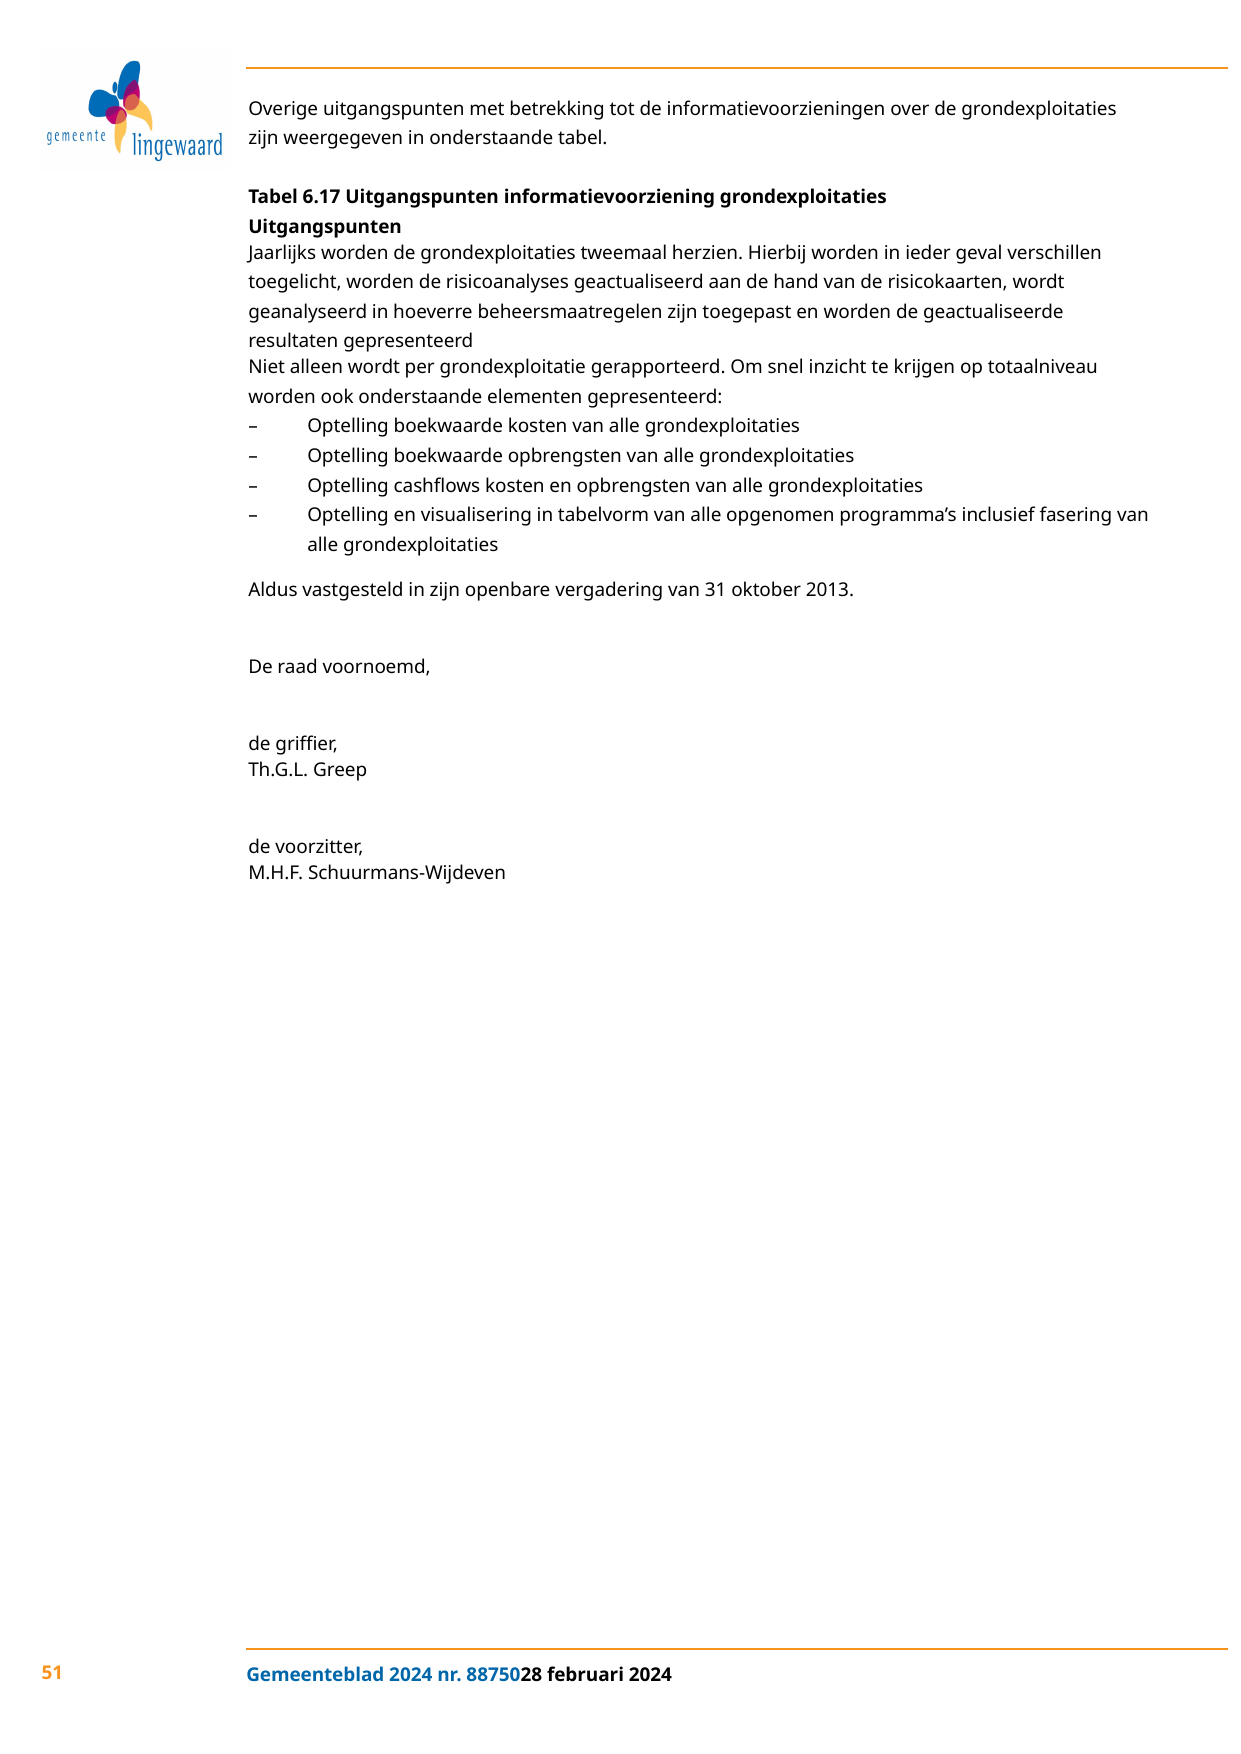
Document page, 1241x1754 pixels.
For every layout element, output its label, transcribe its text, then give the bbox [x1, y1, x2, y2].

text Th.G.L. Greep [248, 756, 1152, 782]
text de voorzitter, [248, 833, 1152, 859]
picture [41, 47, 231, 172]
text Aldus vastgesteld in zijn openbare vergadering van 31 oktober 2013. [248, 576, 1152, 602]
table_header Uitgangspunten [248, 213, 1152, 239]
text Tabel 6.17 Uitgangspunten informatievoorziening grondexploitaties [248, 183, 1152, 209]
table_cell Niet alleen wordt per grondexploitatie gerapporteerd. Om snel inzicht te krijgen op totaalniveau worden ook onderstaande elementen gepresenteerd: Optelling boekwaarde kosten van alle grondexploitaties Optelling boekwaarde opbrengsten van alle grondexploitaties Optelling cashflows kosten en opbrengsten van alle grondexploitaties Optelling en visualisering in tabelvorm van alle opgenomen programma’s inclusief fasering van alle grondexploitaties [248, 354, 1152, 557]
table_cell Jaarlijks worden de grondexploitaties tweemaal herzien. Hierbij worden in ieder geval verschillen toegelicht, worden de risicoanalyses geactualiseerd aan de hand van de risicokaarten, wordt geanalyseerd in hoeverre beheersmaatregelen zijn toegepast en worden de geactualiseerde resultaten gepresenteerd [248, 239, 1152, 353]
text De raad voornoemd, [248, 653, 1152, 679]
text Overige uitgangspunten met betrekking tot de informatievoorzieningen over de grondexploitaties zijn weergegeven in onderstaande tabel. [248, 95, 1152, 150]
text M.H.F. Schuurmans-Wijdeven [248, 859, 1152, 885]
text de griffier, [248, 730, 1152, 756]
